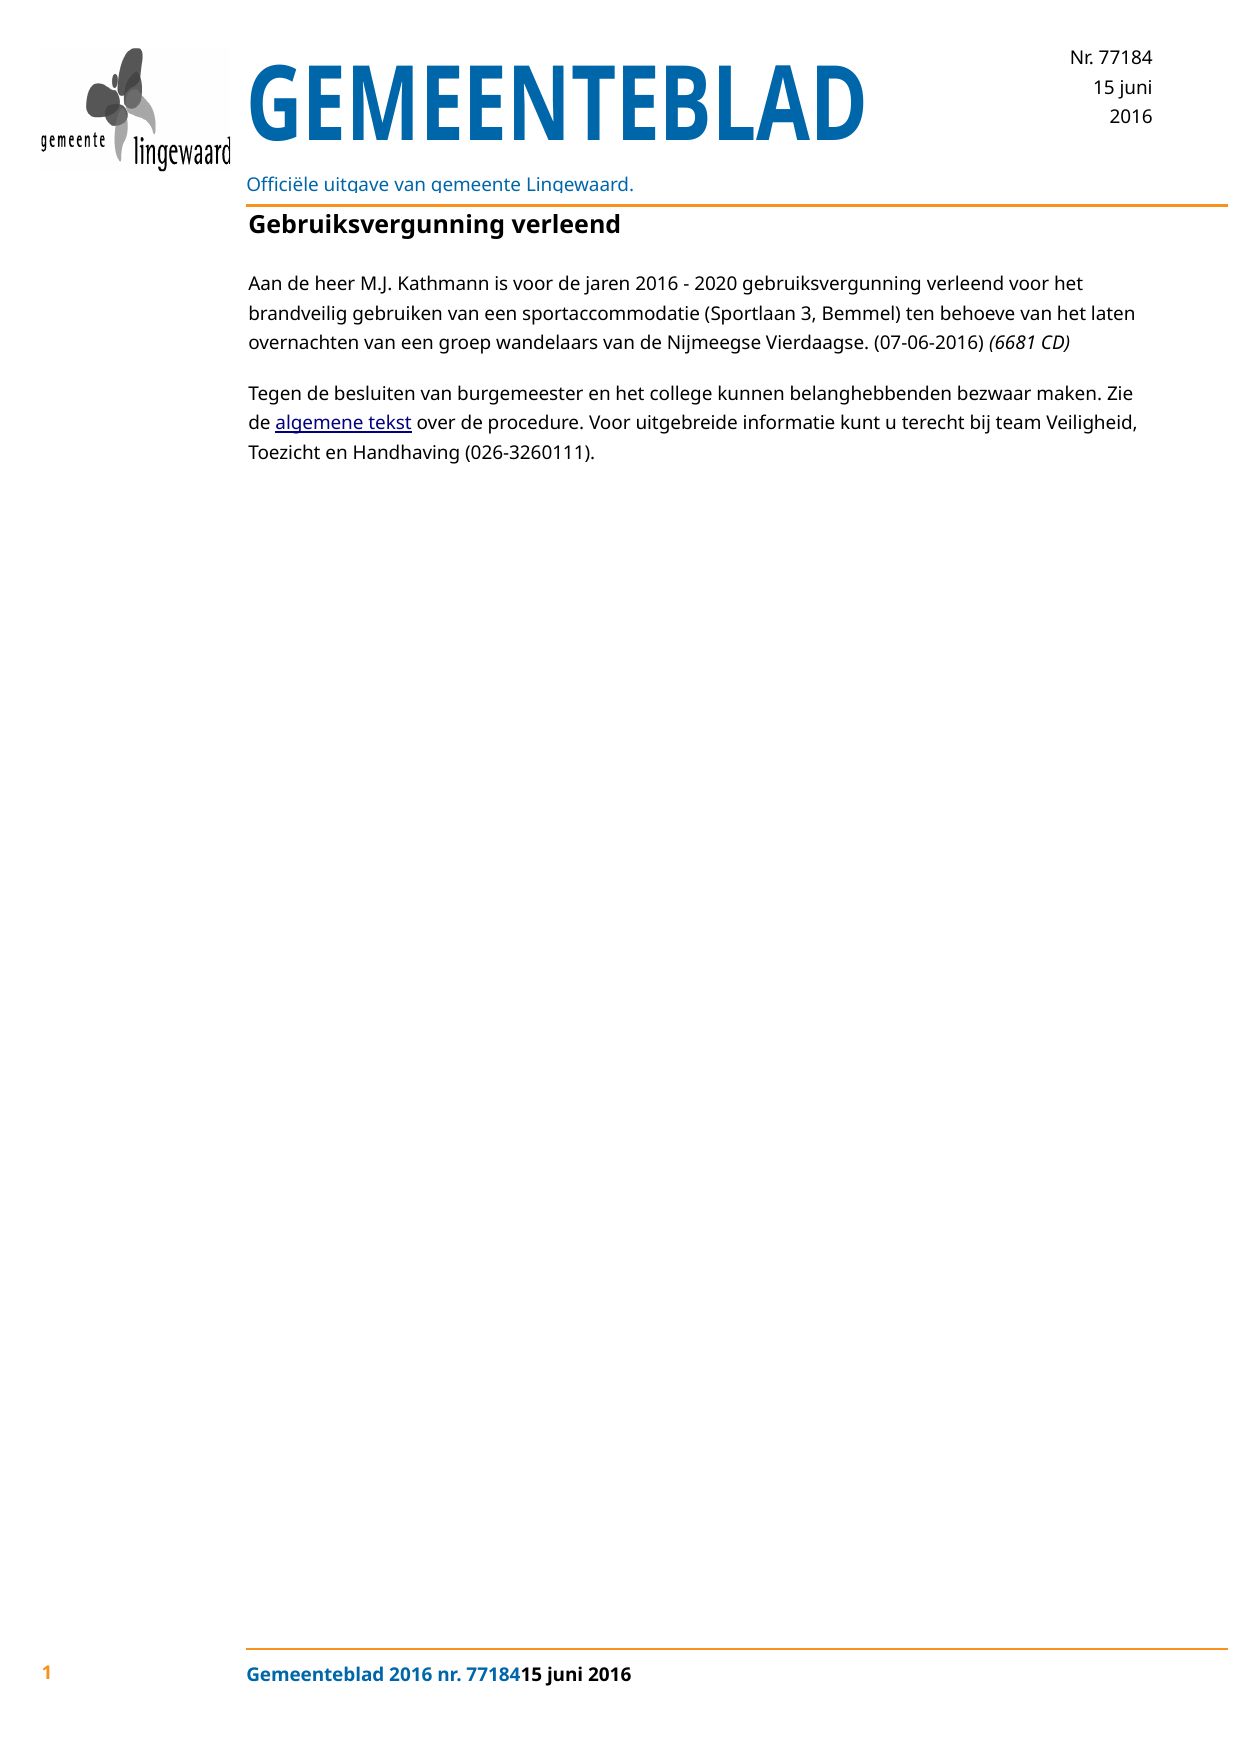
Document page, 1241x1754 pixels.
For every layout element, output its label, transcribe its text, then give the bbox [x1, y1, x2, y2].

text Aan de heer M.J. Kathmann is voor de jaren 2016 - 2020 gebruiksvergunning verleend voor het brandveilig gebruiken van een sportaccommodatie (Sportlaan 3, Bemmel) ten behoeve van het laten overnachten van een groep wandelaars van de Nijmeegse Vierdaagse. (07-06-2016) (6681 CD) [248, 270, 1152, 355]
picture [41, 47, 231, 172]
text Tegen de besluiten van burgemeester en het college kunnen belanghebbenden bezwaar maken. Zie de algemene tekst over de procedure. Voor uitgebreide informatie kunt u terecht bij team Veiligheid, Toezicht en Handhaving (026-3260111). [248, 380, 1152, 465]
text Gebruiksvergunning verleend [248, 207, 1152, 241]
